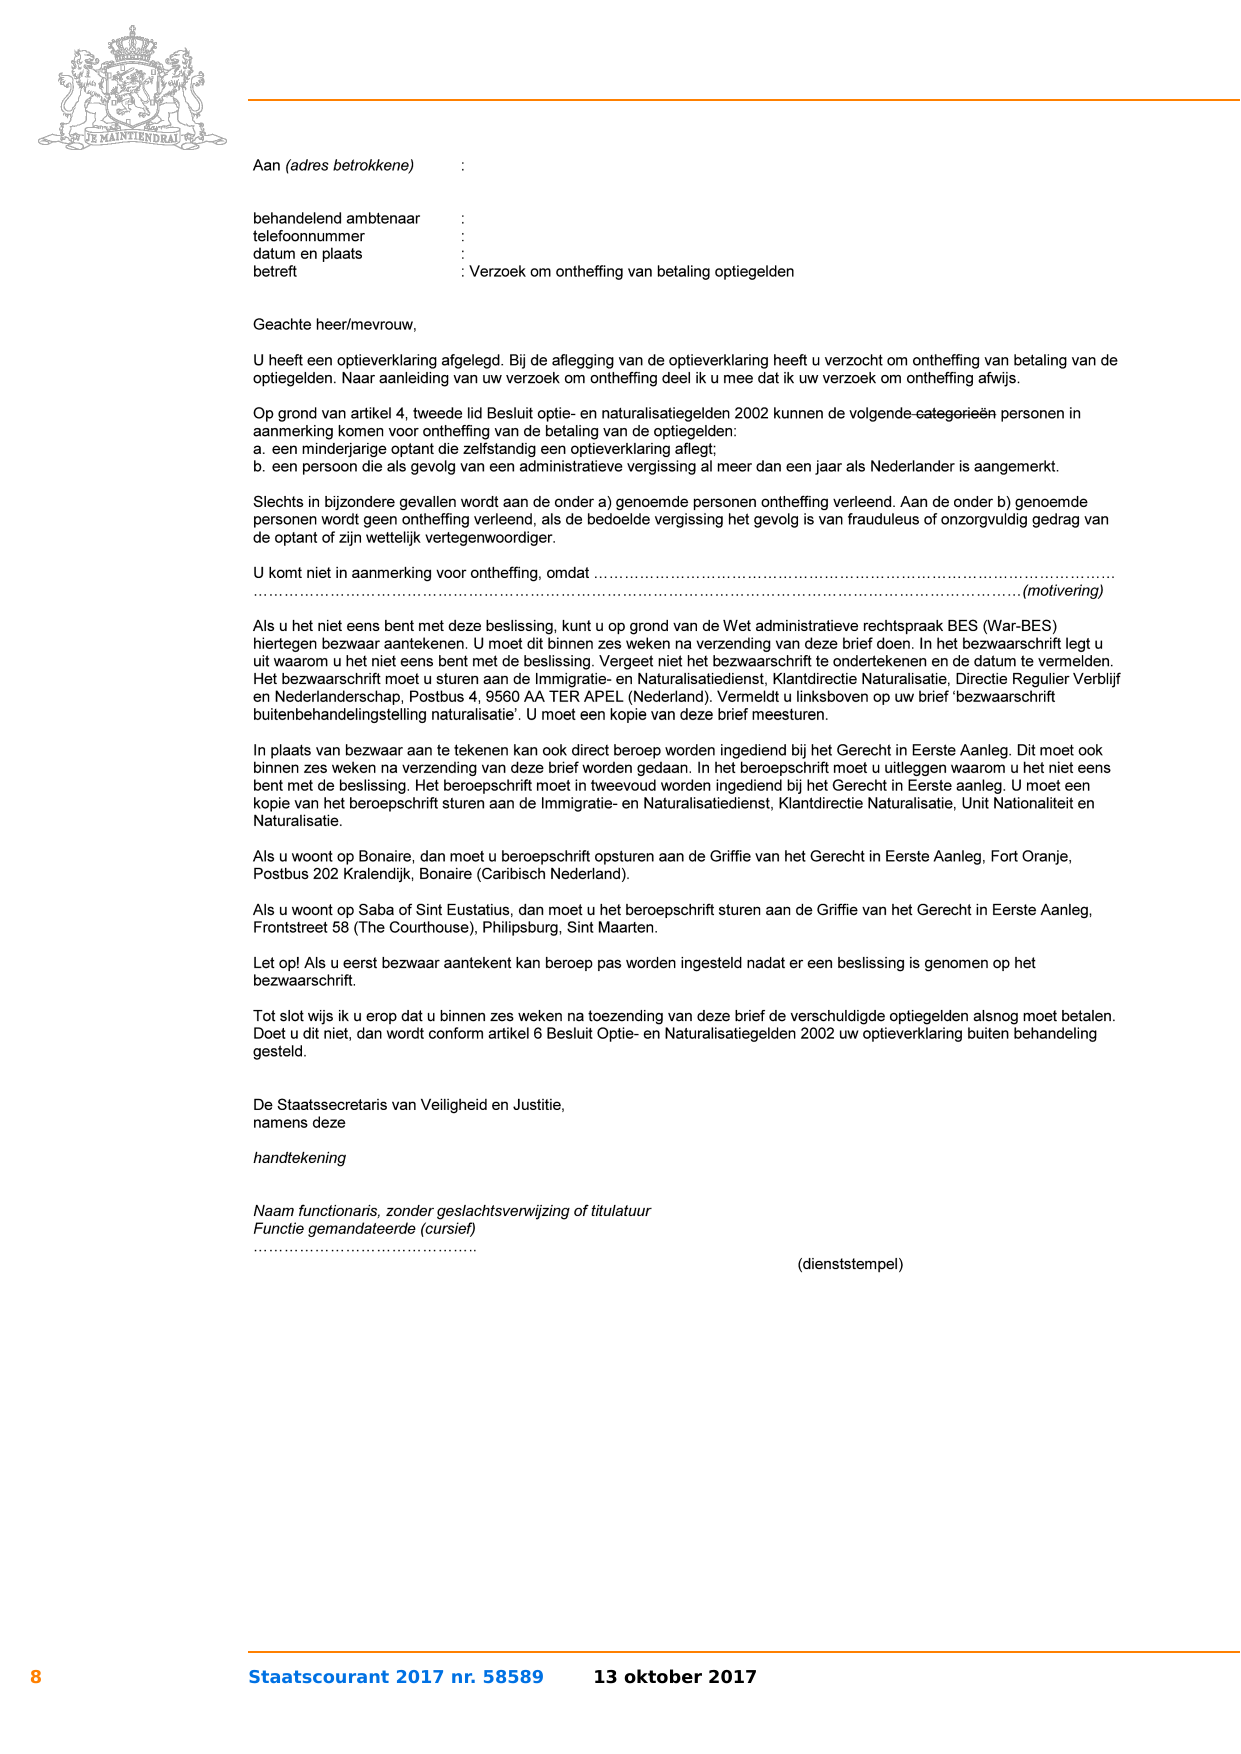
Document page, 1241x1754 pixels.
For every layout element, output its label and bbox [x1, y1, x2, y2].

picture [248, 155, 1134, 1277]
picture [38, 25, 227, 150]
